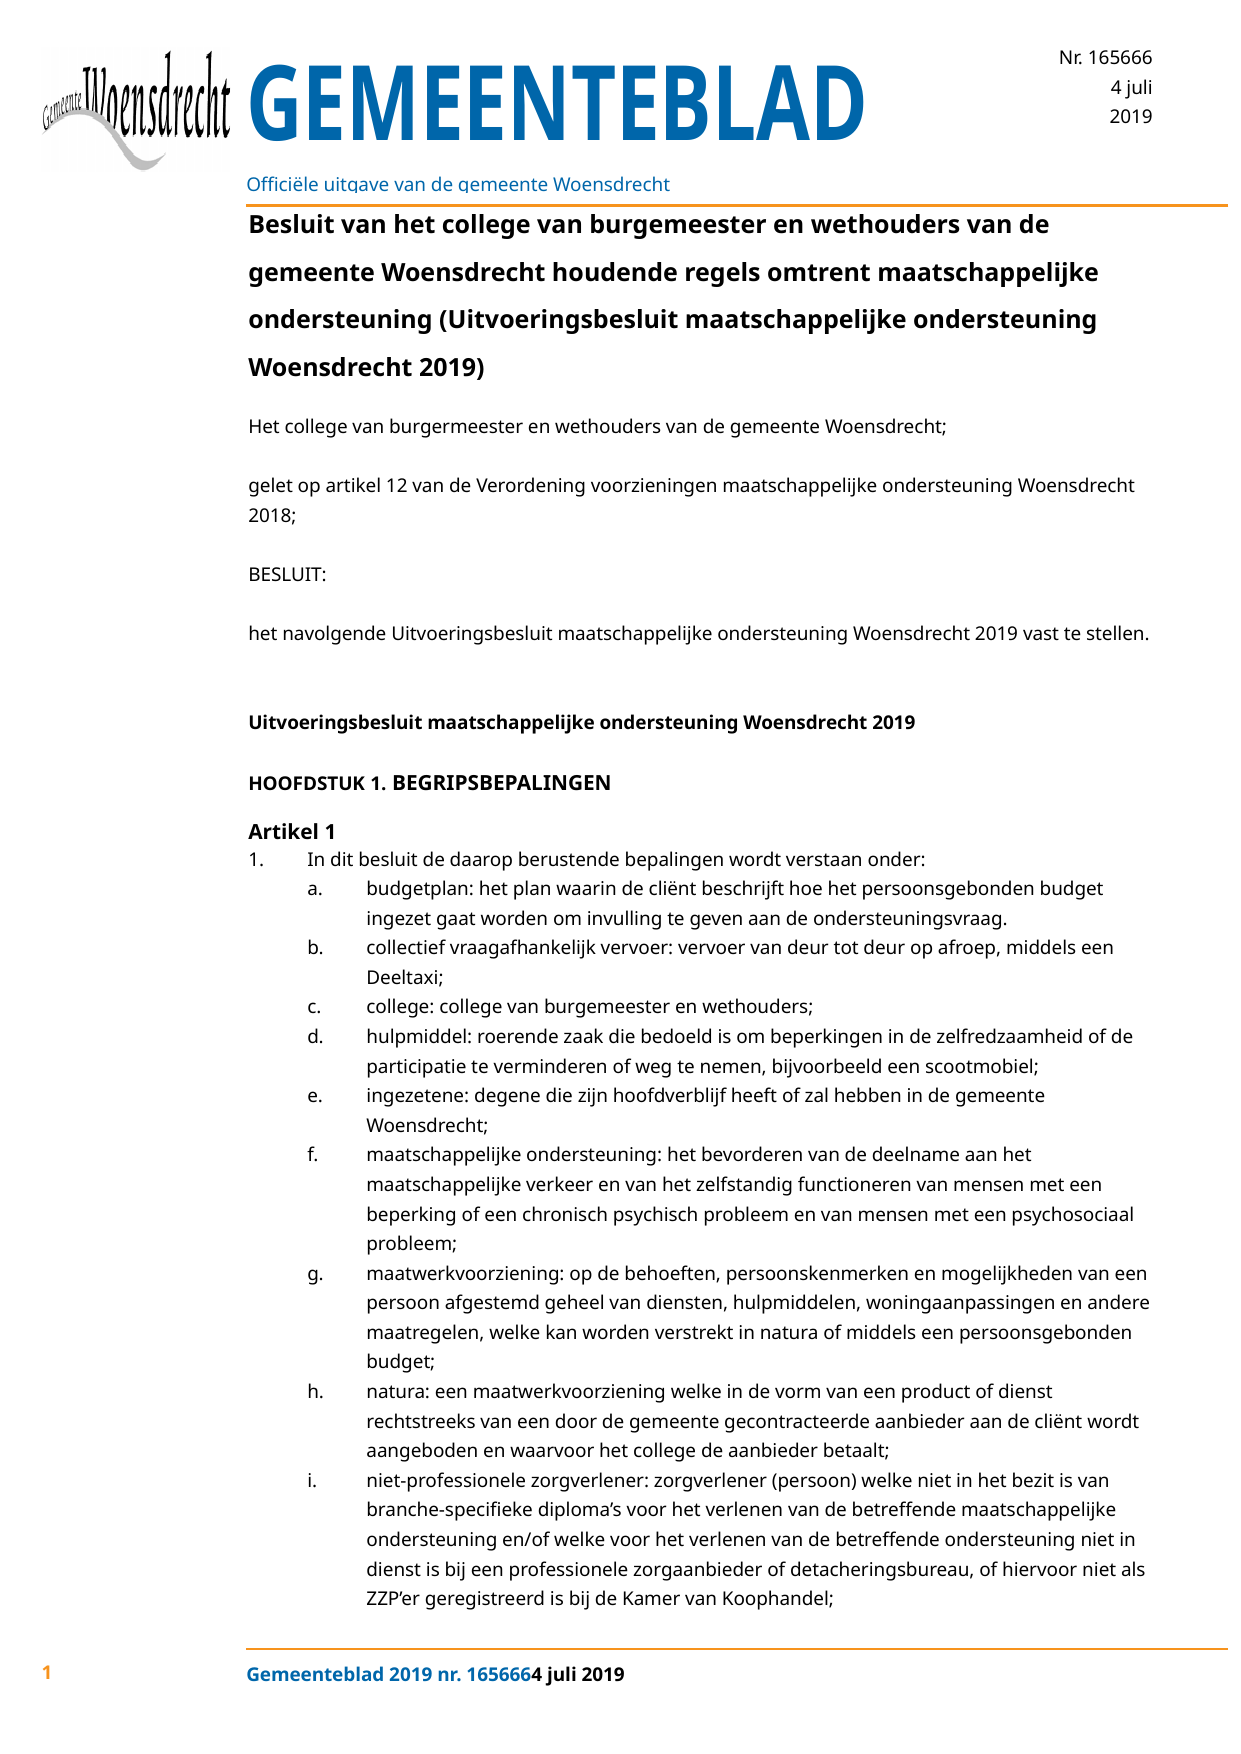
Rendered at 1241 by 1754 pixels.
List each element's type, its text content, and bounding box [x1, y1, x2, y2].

list niet-professionele zorgverlener: zorgverlener (persoon) welke niet in het bezit is van branche-specifieke diploma’s voor het verlenen van de betreffende maatschappelijke ondersteuning en/of welke voor het verlenen van de betreffende ondersteuning niet in dienst is bij een professionele zorgaanbieder of detacheringsbureau, of hiervoor niet als ZZP’er geregistreerd is bij de Kamer van Koophandel; [307, 1467, 1152, 1611]
list collectief vraagafhankelijk vervoer: vervoer van deur tot deur op afroep, middels een Deeltaxi; [307, 934, 1152, 990]
list natura: een maatwerkvoorziening welke in de vorm van een product of dienst rechtstreeks van een door de gemeente gecontracteerde aanbieder aan de cliënt wordt aangeboden en waarvoor het college de aanbieder betaalt; [307, 1378, 1152, 1463]
text gelet op artikel 12 van de Verordening voorzieningen maatschappelijke ondersteuning Woensdrecht 2018; [248, 472, 1152, 528]
text HOOFDSTUK 1. BEGRIPSBEPALINGEN [248, 768, 1152, 797]
list maatschappelijke ondersteuning: het bevorderen van de deelname aan het maatschappelijke verkeer en van het zelfstandig functioneren van mensen met een beperking of een chronisch psychisch probleem en van mensen met een psychosociaal probleem; [307, 1142, 1152, 1256]
picture [41, 47, 231, 172]
text het navolgende Uitvoeringsbesluit maatschappelijke ondersteuning Woensdrecht 2019 vast te stellen. [248, 620, 1152, 646]
text BESLUIT: [248, 561, 1152, 587]
list budgetplan: het plan waarin de cliënt beschrijft hoe het persoonsgebonden budget ingezet gaat worden om invulling te geven aan de ondersteuningsvraag. [307, 875, 1152, 931]
list college: college van burgemeester en wethouders; [307, 994, 1152, 1019]
text Uitvoeringsbesluit maatschappelijke ondersteuning Woensdrecht 2019 [248, 709, 1152, 735]
list hulpmiddel: roerende zaak die bedoeld is om beperkingen in de zelfredzaamheid of de participatie te verminderen of weg te nemen, bijvoorbeeld een scootmobiel; [307, 1023, 1152, 1079]
text Het college van burgermeester en wethouders van de gemeente Woensdrecht; [248, 413, 1152, 439]
list In dit besluit de daarop berustende bepalingen wordt verstaan onder: [248, 846, 1152, 872]
list maatwerkvoorziening: op de behoeften, persoonskenmerken en mogelijkheden van een persoon afgestemd geheel van diensten, hulpmiddelen, woningaanpassingen en andere maatregelen, welke kan worden verstrekt in natura of middels een persoonsgebonden budget; [307, 1260, 1152, 1374]
text Besluit van het college van burgemeester en wethouders van de gemeente Woensdrecht houdende regels omtrent maatschappelijke ondersteuning (Uitvoeringsbesluit maatschappelijke ondersteuning Woensdrecht 2019) [248, 207, 1152, 384]
list ingezetene: degene die zijn hoofdverblijf heeft of zal hebben in de gemeente Woensdrecht; [307, 1082, 1152, 1138]
text Artikel 1 [248, 817, 1152, 846]
